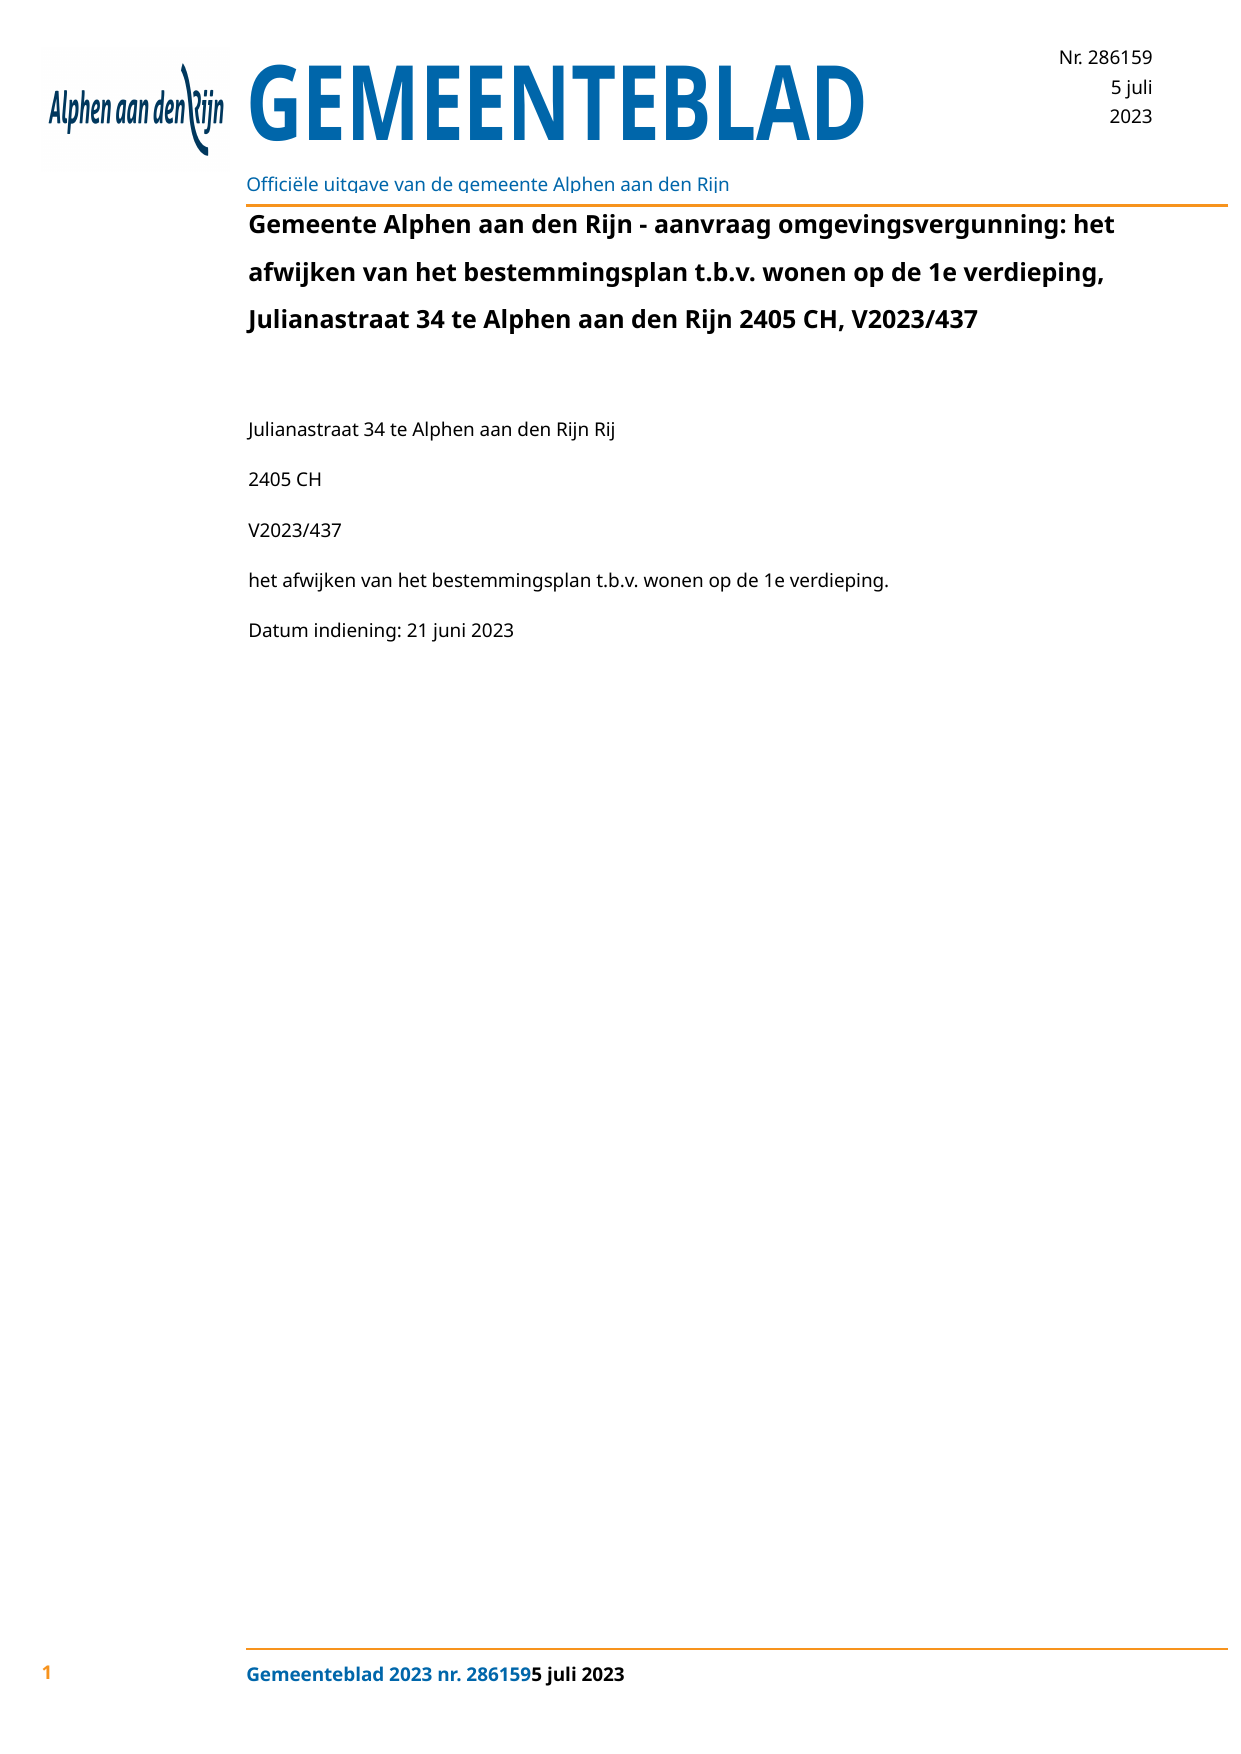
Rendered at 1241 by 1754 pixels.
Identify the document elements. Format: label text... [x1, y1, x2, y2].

text Gemeente Alphen aan den Rijn - aanvraag omgevingsvergunning: het afwijken van het bestemmingsplan t.b.v. wonen op de 1e verdieping, Julianastraat 34 te Alphen aan den Rijn 2405 CH, V2023/437 [248, 207, 1152, 336]
text V2023/437 [248, 517, 1152, 542]
text het afwijken van het bestemmingsplan t.b.v. wonen op de 1e verdieping. [248, 567, 1152, 593]
text Datum indiening: 21 juni 2023 [248, 618, 1152, 643]
picture [41, 47, 231, 172]
text Julianastraat 34 te Alphen aan den Rijn Rij [248, 416, 1152, 442]
text 2405 CH [248, 466, 1152, 492]
